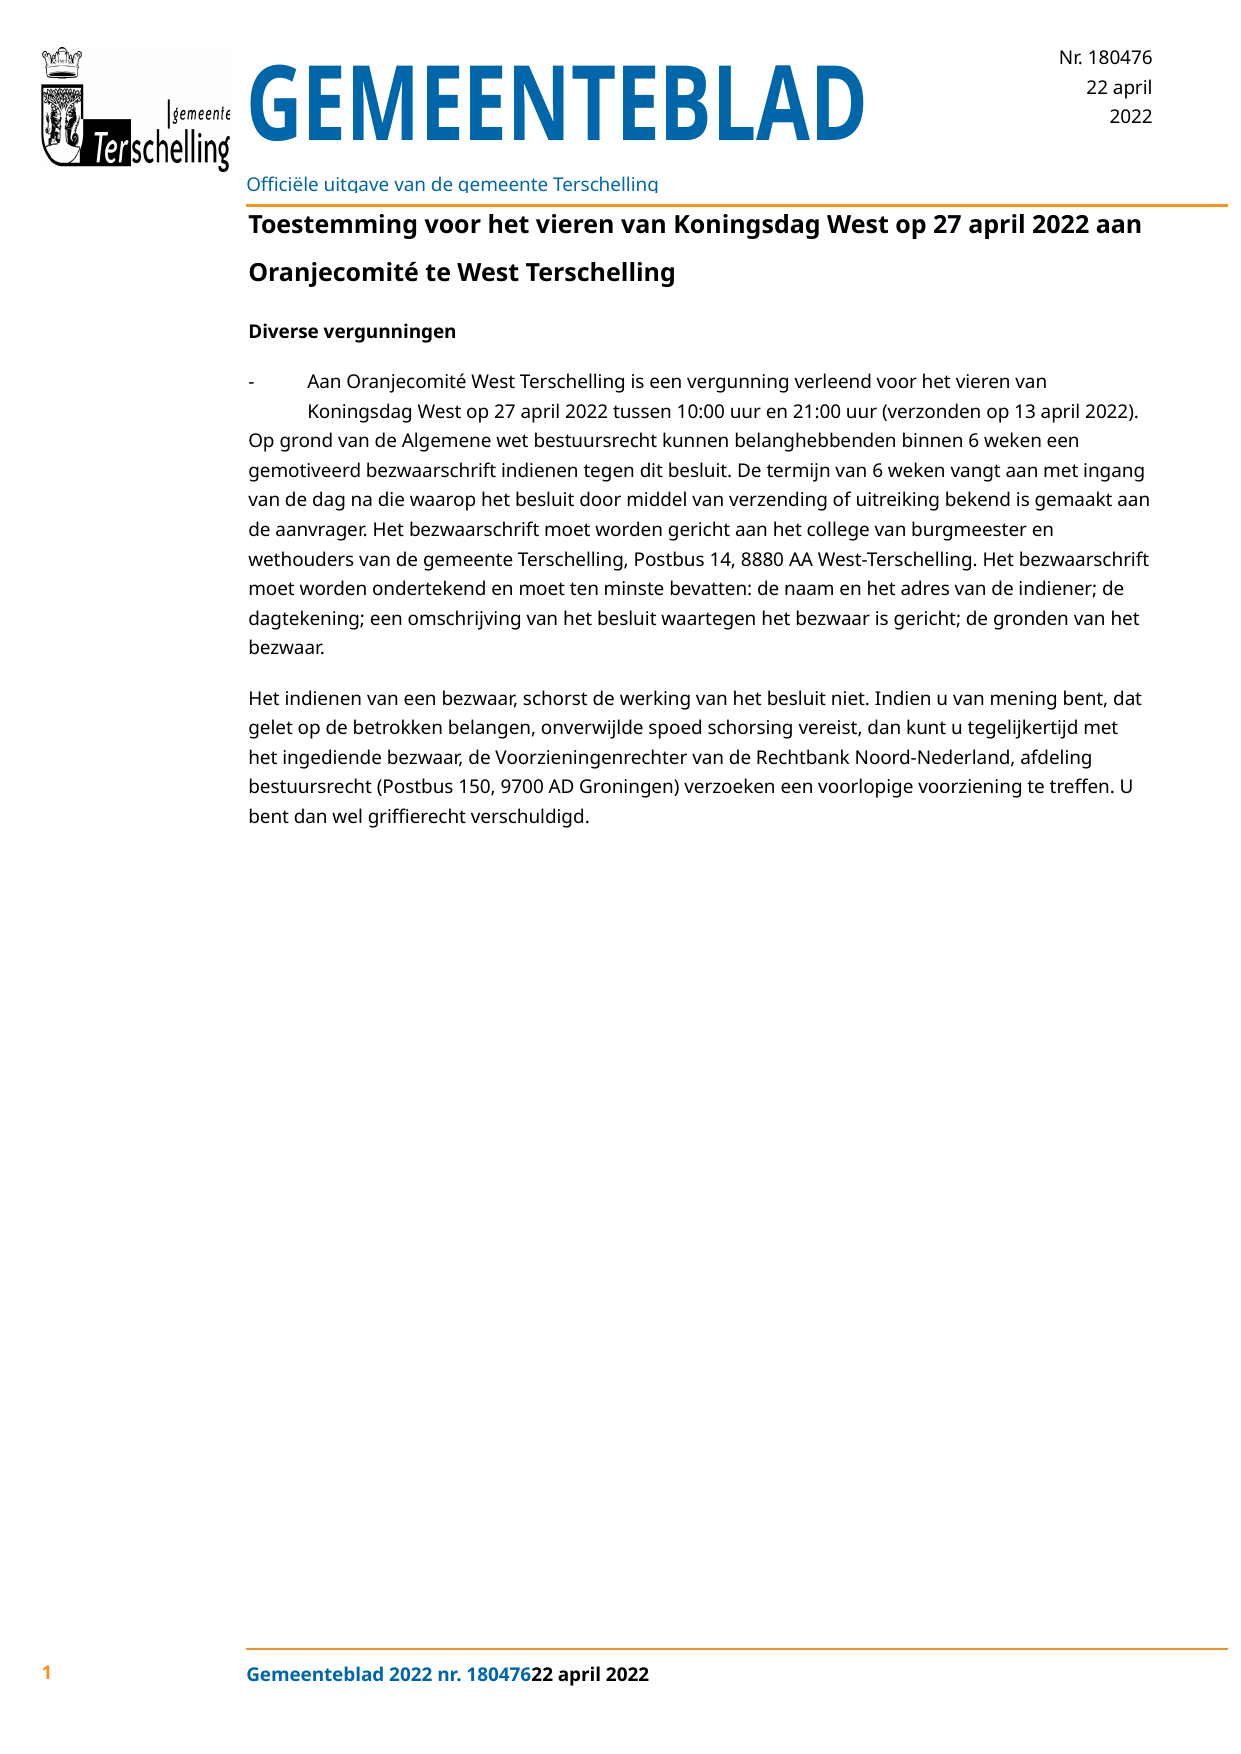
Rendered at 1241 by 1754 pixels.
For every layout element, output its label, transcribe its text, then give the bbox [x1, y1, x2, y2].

text Op grond van de Algemene wet bestuursrecht kunnen belanghebbenden binnen 6 weken een gemotiveerd bezwaarschrift indienen tegen dit besluit. De termijn van 6 weken vangt aan met ingang van de dag na die waarop het besluit door middel van verzending of uitreiking bekend is gemaakt aan de aanvrager. Het bezwaarschrift moet worden gericht aan het college van burgmeester en wethouders van de gemeente Terschelling, Postbus 14, 8880 AA West-Terschelling. Het bezwaarschrift moet worden ondertekend en moet ten minste bevatten: de naam en het adres van de indiener; de dagtekening; een omschrijving van het besluit waartegen het bezwaar is gericht; de gronden van het bezwaar. [248, 427, 1152, 660]
text Diverse vergunningen [248, 318, 1152, 344]
list Aan Oranjecomité West Terschelling is een vergunning verleend voor het vieren van Koningsdag West op 27 april 2022 tussen 10:00 uur en 21:00 uur (verzonden op 13 april 2022). [248, 368, 1152, 424]
text Toestemming voor het vieren van Koningsdag West op 27 april 2022 aan Oranjecomité te West Terschelling [248, 207, 1152, 288]
text Het indienen van een bezwaar, schorst de werking van het besluit niet. Indien u van mening bent, dat gelet op de betrokken belangen, onverwijlde spoed schorsing vereist, dan kunt u tegelijkertijd met het ingediende bezwaar, de Voorzieningenrechter van de Rechtbank Noord-Nederland, afdeling bestuursrecht (Postbus 150, 9700 AD Groningen) verzoeken een voorlopige voorziening te treffen. U bent dan wel griffierecht verschuldigd. [248, 685, 1152, 829]
picture [41, 47, 231, 172]
